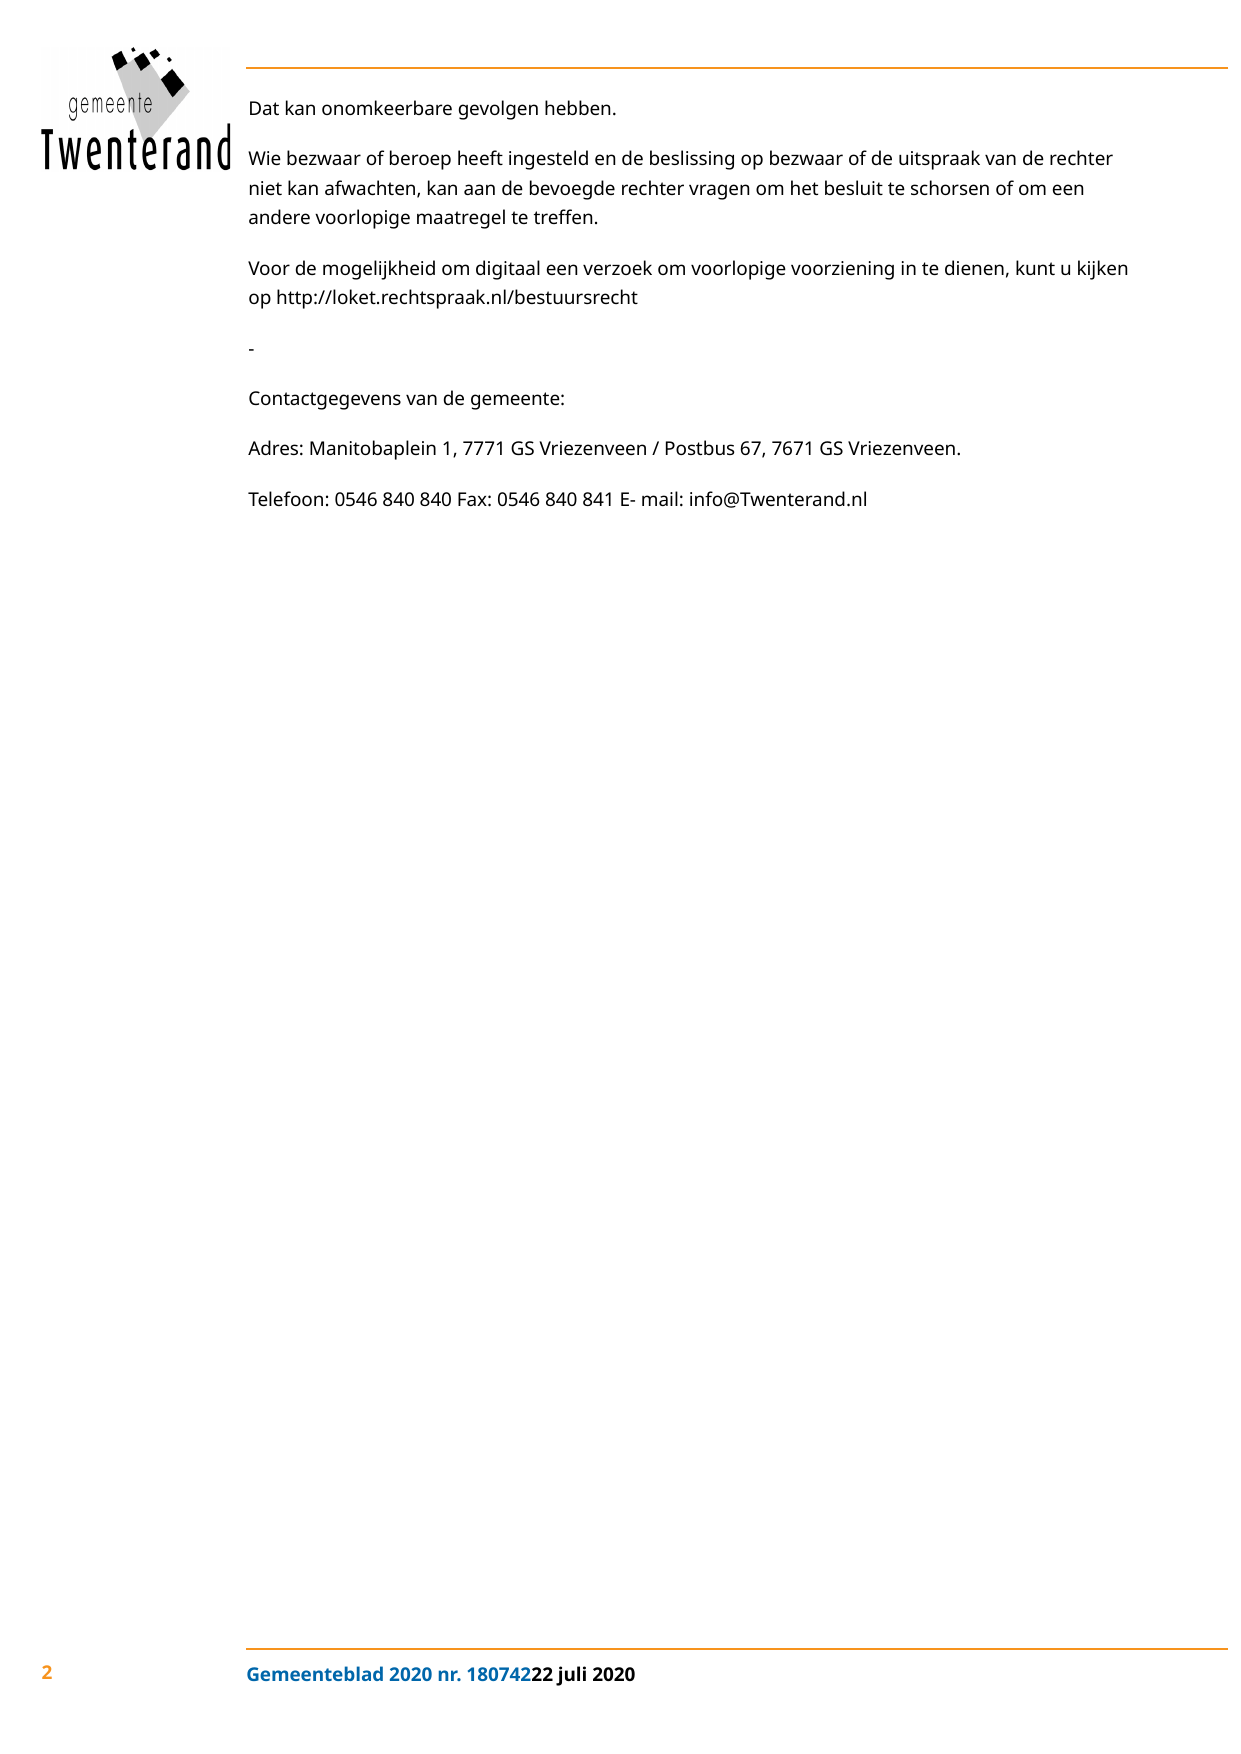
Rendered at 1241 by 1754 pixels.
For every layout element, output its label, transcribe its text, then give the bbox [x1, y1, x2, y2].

text Telefoon: 0546 840 840 Fax: 0546 840 841 E- mail: info@Twenterand.nl [248, 486, 1152, 512]
text Voor de mogelijkheid om digitaal een verzoek om voorlopige voorziening in te dienen, kunt u kijken op http://loket.rechtspraak.nl/bestuursrecht [248, 255, 1152, 310]
picture [41, 47, 231, 172]
text - [248, 335, 1152, 361]
text Adres: Manitobaplein 1, 7771 GS Vriezenveen / Postbus 67, 7671 GS Vriezenveen. [248, 436, 1152, 461]
text Contactgegevens van de gemeente: [248, 385, 1152, 411]
text Wie bezwaar of beroep heeft ingesteld en de beslissing op bezwaar of de uitspraak van de rechter niet kan afwachten, kan aan de bevoegde rechter vragen om het besluit te schorsen of om een andere voorlopige maatregel te treffen. [248, 145, 1152, 230]
text Dat kan onomkeerbare gevolgen hebben. [248, 95, 1152, 121]
